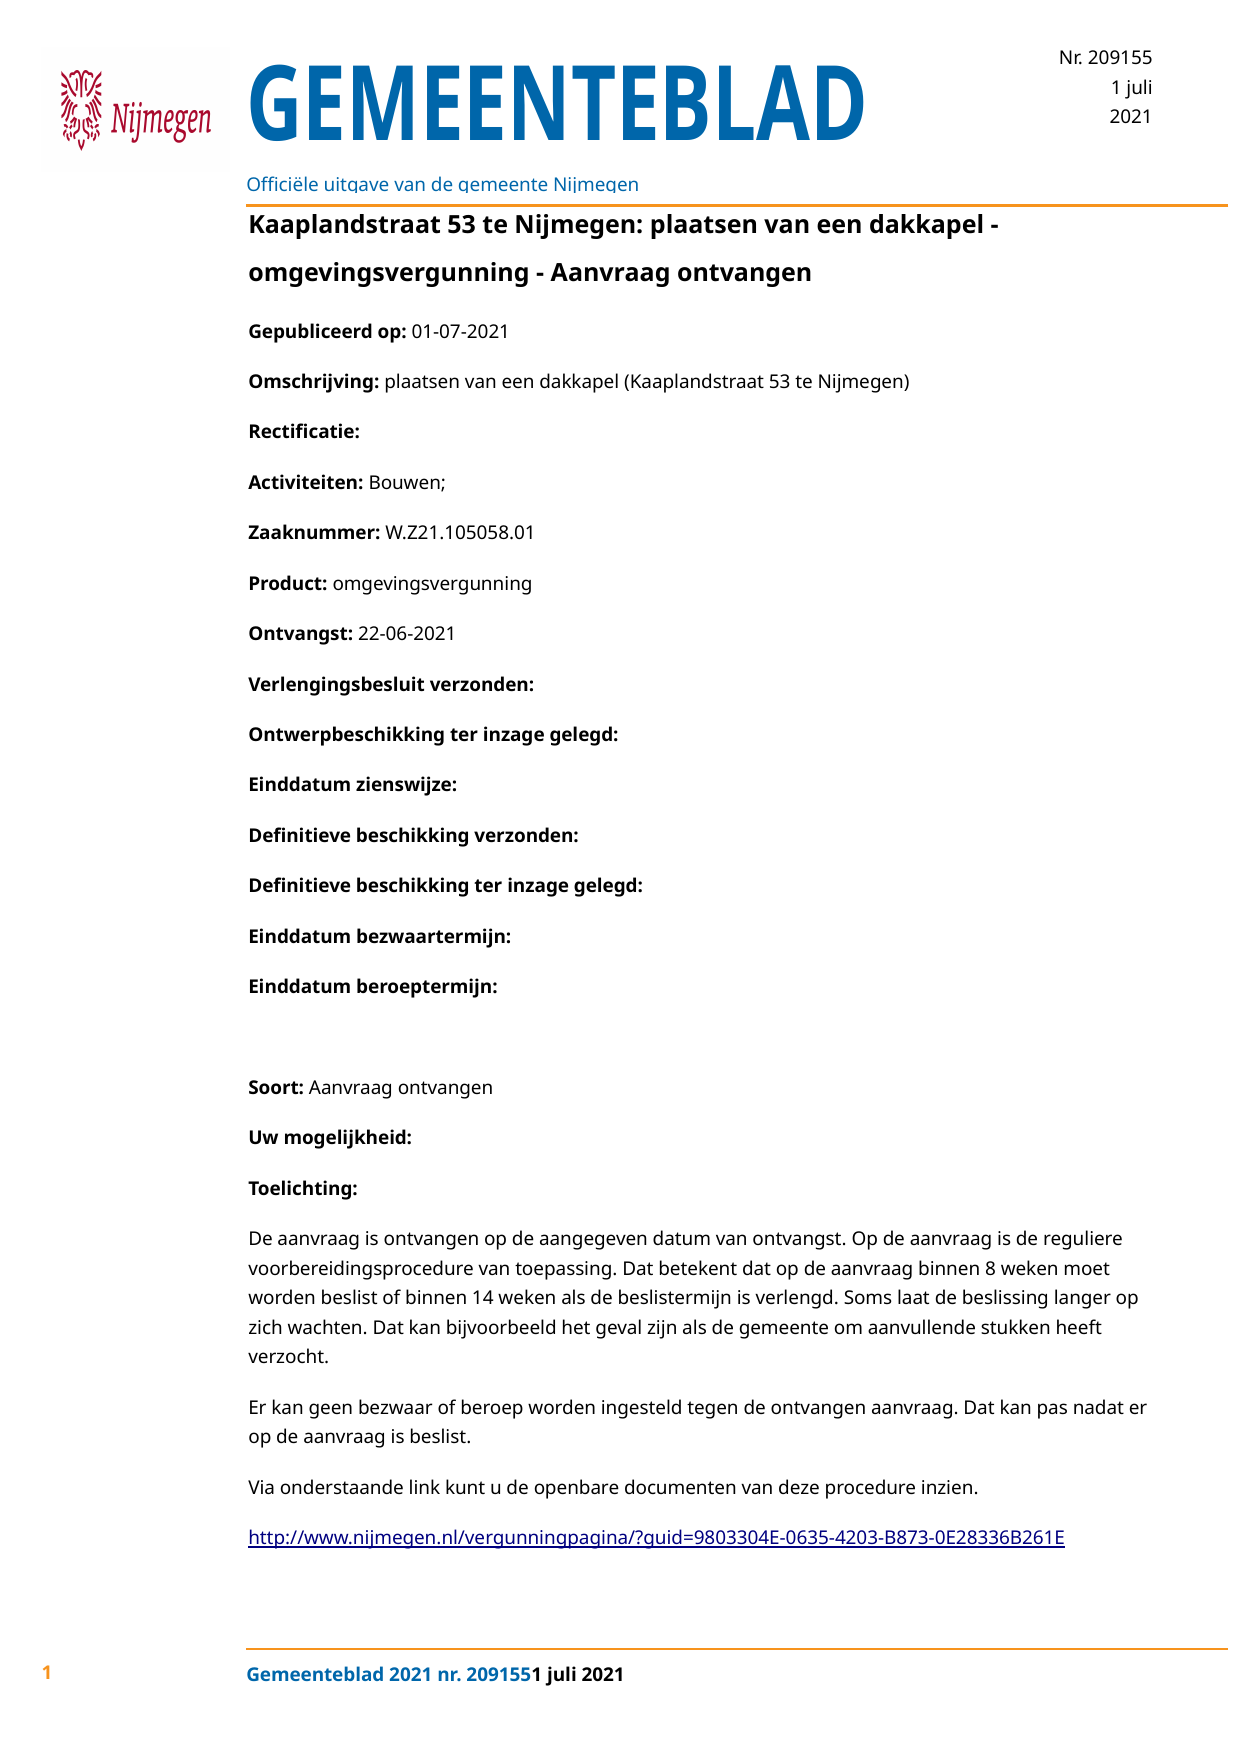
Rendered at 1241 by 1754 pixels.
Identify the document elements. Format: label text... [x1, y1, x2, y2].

text Via onderstaande link kunt u de openbare documenten van deze procedure inzien. [248, 1474, 1152, 1500]
text Er kan geen bezwaar of beroep worden ingesteld tegen de ontvangen aanvraag. Dat kan pas nadat er op de aanvraag is beslist. [248, 1394, 1152, 1449]
text Einddatum zienswijze: [248, 772, 1152, 797]
text Definitieve beschikking verzonden: [248, 822, 1152, 848]
text Uw mogelijkheid: [248, 1124, 1152, 1150]
text Ontwerpbeschikking ter inzage gelegd: [248, 721, 1152, 747]
text Definitieve beschikking ter inzage gelegd: [248, 872, 1152, 898]
text Rectificatie: [248, 419, 1152, 444]
text Verlengingsbesluit verzonden: [248, 671, 1152, 697]
text Product: omgevingsvergunning [248, 570, 1152, 596]
picture [41, 47, 231, 172]
text Soort: Aanvraag ontvangen [248, 1074, 1152, 1100]
text Activiteiten: Bouwen; [248, 469, 1152, 495]
text Gepubliceerd op: 01-07-2021 [248, 318, 1152, 344]
text Kaaplandstraat 53 te Nijmegen: plaatsen van een dakkapel - omgevingsvergunning - Aanvraag ontvangen [248, 207, 1152, 288]
text Einddatum bezwaartermijn: [248, 923, 1152, 949]
text Toelichting: [248, 1175, 1152, 1201]
text Einddatum beroeptermijn: [248, 973, 1152, 999]
text http://www.nijmegen.nl/vergunningpagina/?guid=9803304E-0635-4203-B873-0E28336B261E [248, 1524, 1152, 1550]
text Zaaknummer: W.Z21.105058.01 [248, 519, 1152, 545]
text De aanvraag is ontvangen op de aangegeven datum van ontvangst. Op de aanvraag is de reguliere voorbereidingsprocedure van toepassing. Dat betekent dat op de aanvraag binnen 8 weken moet worden beslist of binnen 14 weken als de beslistermijn is verlengd. Soms laat de beslissing langer op zich wachten. Dat kan bijvoorbeeld het geval zijn als de gemeente om aanvullende stukken heeft verzocht. [248, 1225, 1152, 1369]
text Ontvangst: 22-06-2021 [248, 620, 1152, 646]
text Omschrijving: plaatsen van een dakkapel (Kaaplandstraat 53 te Nijmegen) [248, 368, 1152, 394]
